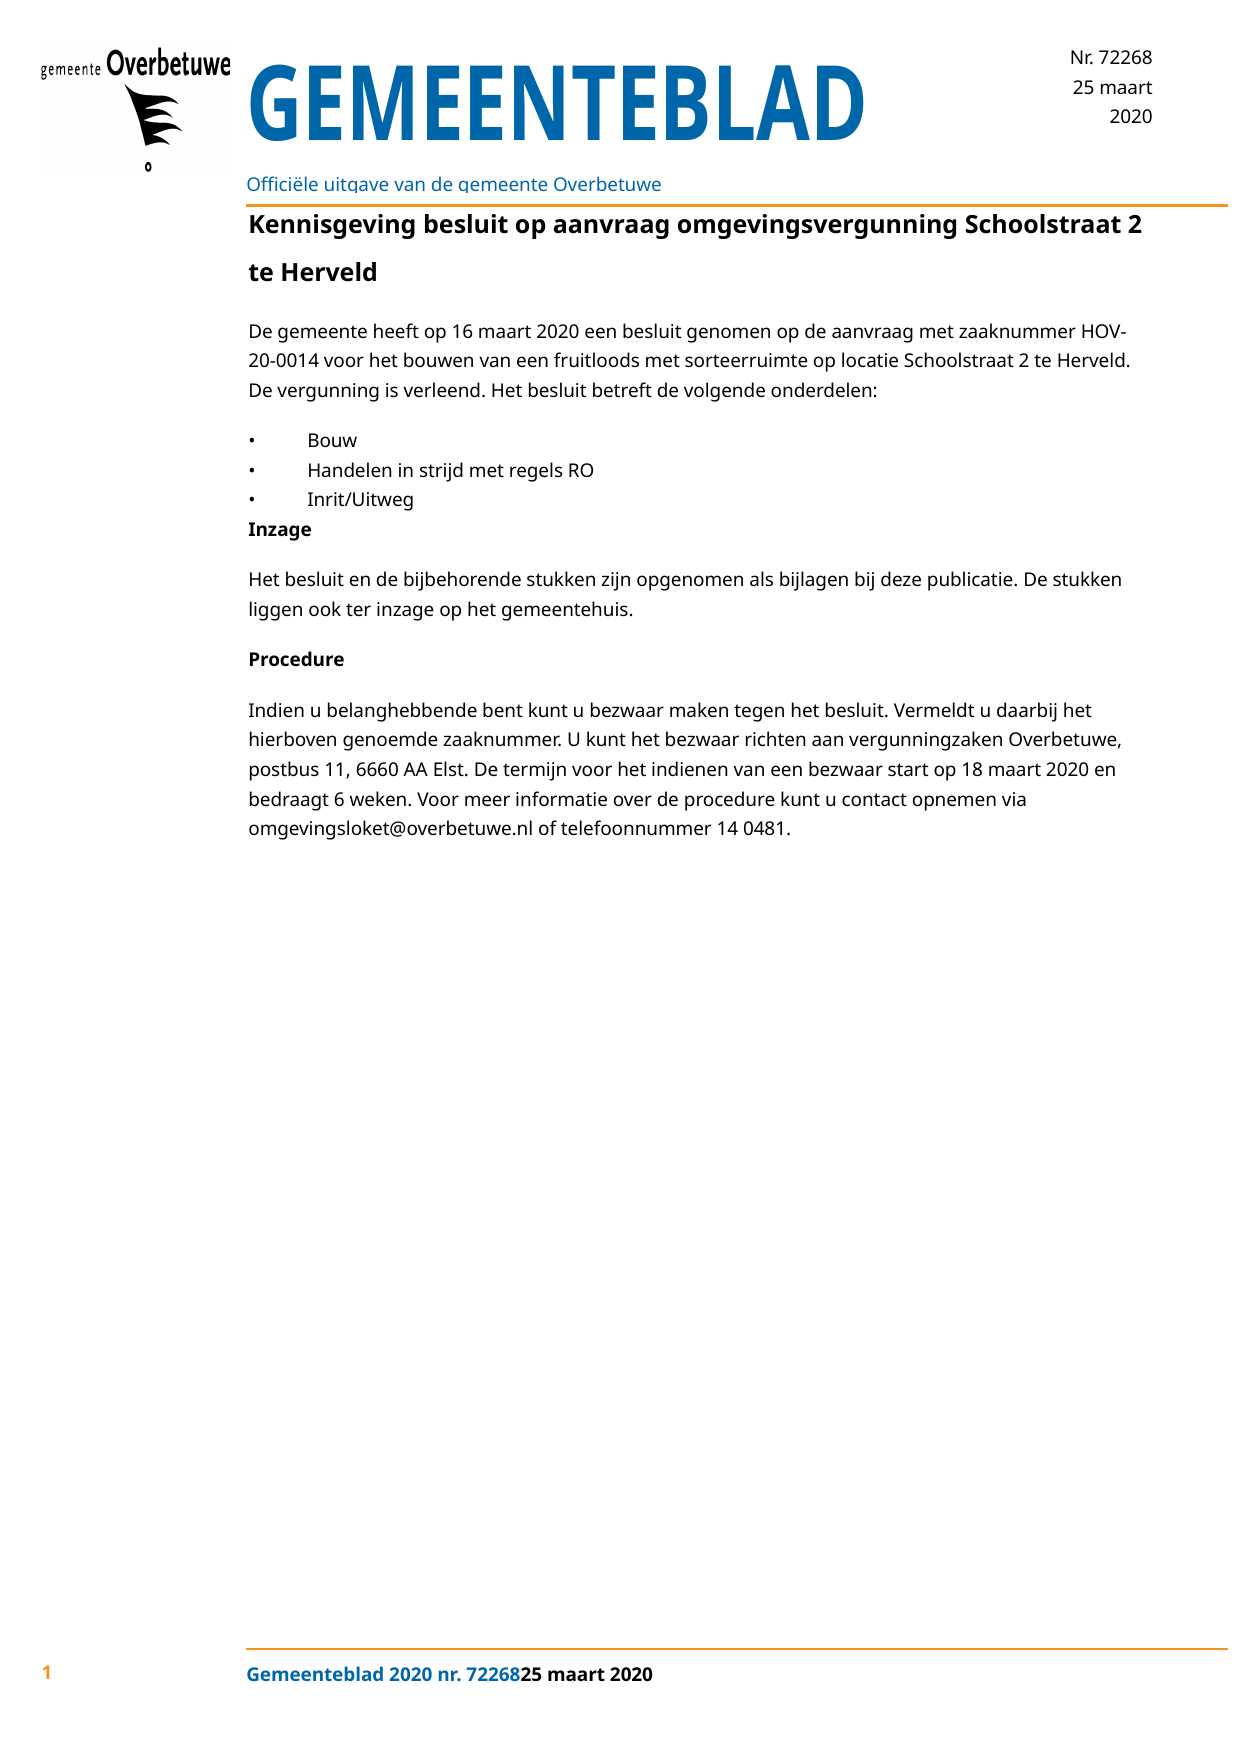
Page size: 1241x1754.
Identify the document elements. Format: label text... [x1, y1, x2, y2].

text Procedure [248, 647, 1152, 672]
text Indien u belanghebbende bent kunt u bezwaar maken tegen het besluit. Vermeldt u daarbij het hierboven genoemde zaaknummer. U kunt het bezwaar richten aan vergunningzaken Overbetuwe, postbus 11, 6660 AA Elst. De termijn voor het indienen van een bezwaar start op 18 maart 2020 en bedraagt 6 weken. Voor meer informatie over de procedure kunt u contact opnemen via omgevingsloket@overbetuwe.nl of telefoonnummer 14 0481. [248, 697, 1152, 841]
list Handelen in strijd met regels RO [248, 457, 1152, 483]
text Het besluit en de bijbehorende stukken zijn opgenomen als bijlagen bij deze publicatie. De stukken liggen ook ter inzage op het gemeentehuis. [248, 567, 1152, 622]
picture [41, 47, 231, 172]
list Bouw [248, 427, 1152, 453]
text Kennisgeving besluit op aanvraag omgevingsvergunning Schoolstraat 2 te Herveld [248, 207, 1152, 288]
list Inrit/Uitweg [248, 487, 1152, 512]
text Inzage [248, 516, 1152, 542]
text De gemeente heeft op 16 maart 2020 een besluit genomen op de aanvraag met zaaknummer HOV-20-0014 voor het bouwen van een fruitloods met sorteerruimte op locatie Schoolstraat 2 te Herveld. De vergunning is verleend. Het besluit betreft de volgende onderdelen: [248, 318, 1152, 403]
